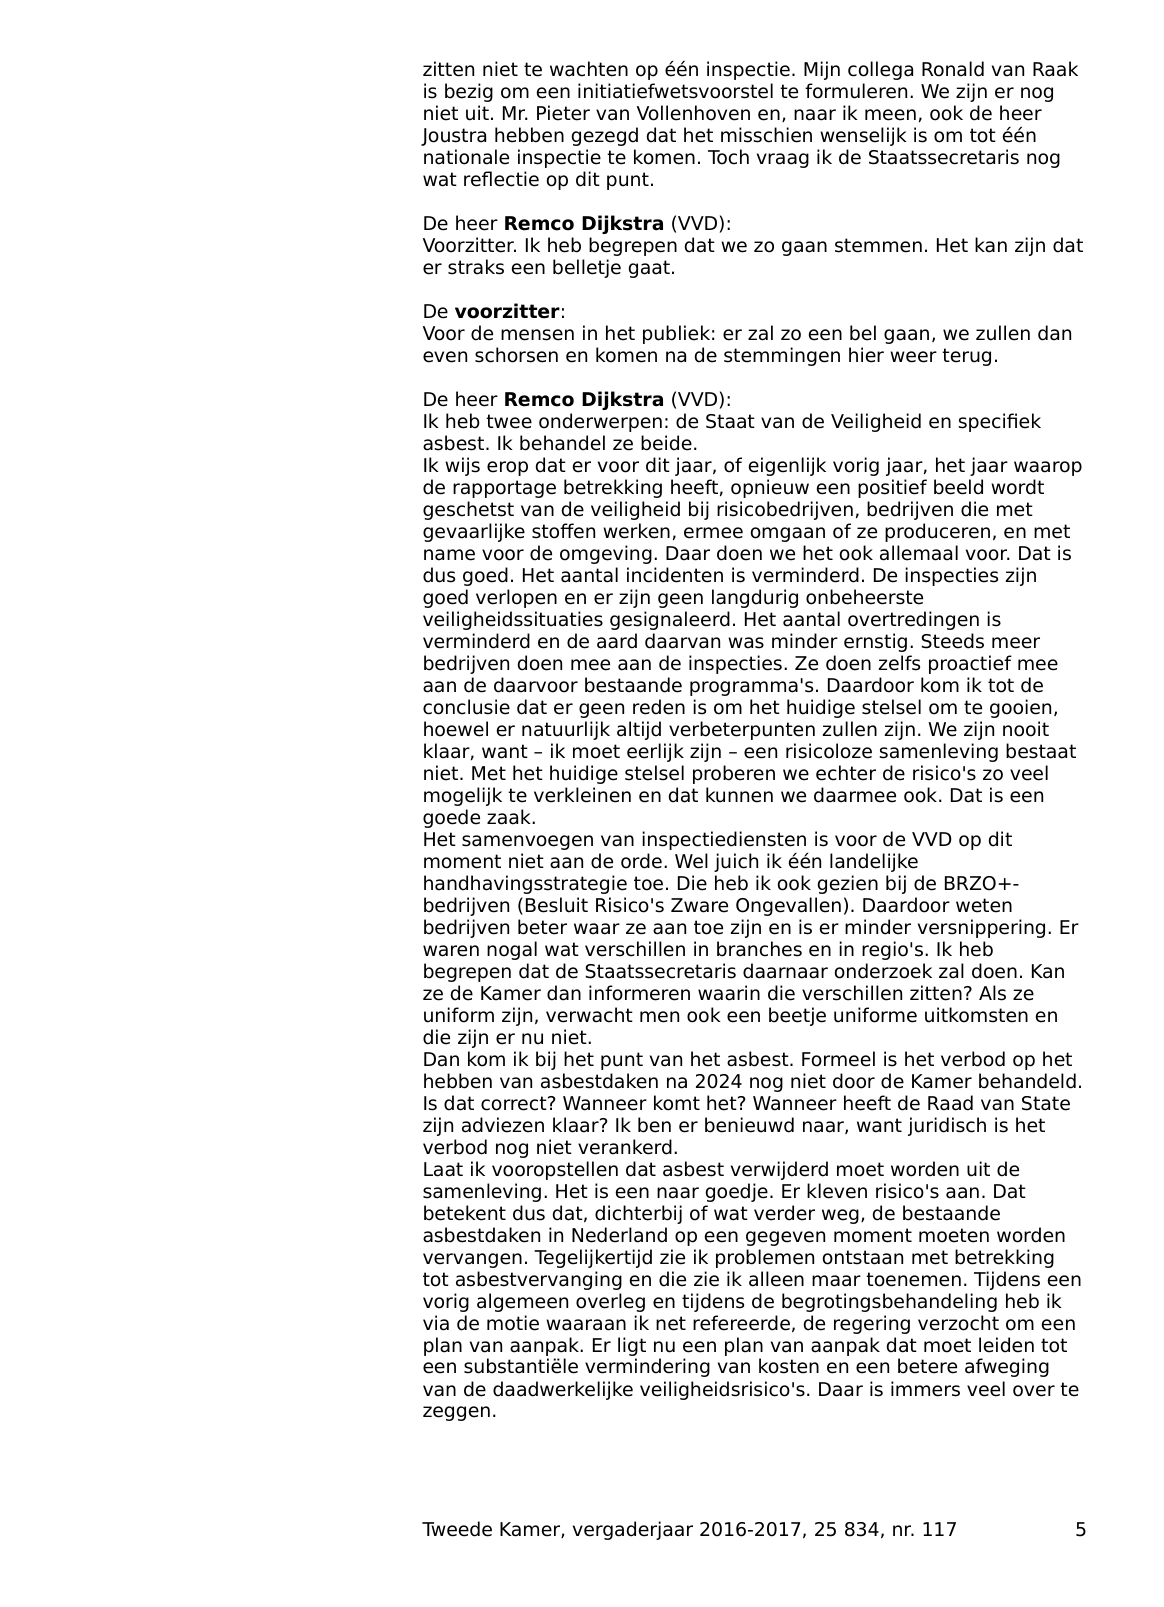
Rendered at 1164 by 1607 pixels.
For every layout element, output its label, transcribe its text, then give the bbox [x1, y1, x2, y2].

text Laat ik vooropstellen dat asbest verwijderd moet worden uit de samenleving. Het is een naar goedje. Er kleven risico's aan. Dat betekent dus dat, dichterbij of wat verder weg, de bestaande asbestdaken in Nederland op een gegeven moment moeten worden vervangen. Tegelijkertijd zie ik problemen ontstaan met betrekking tot asbestvervanging en die zie ik alleen maar toenemen. Tijdens een vorig algemeen overleg en tijdens de begrotingsbehandeling heb ik via de motie waaraan ik net refereerde, de regering verzocht om een plan van aanpak. Er ligt nu een plan van aanpak dat moet leiden tot een substantiële vermindering van kosten en een betere afweging van de daadwerkelijke veiligheidsrisico's. Daar is immers veel over te zeggen. [422, 1159, 1087, 1422]
text Voorzitter. Ik heb begrepen dat we zo gaan stemmen. Het kan zijn dat er straks een belletje gaat. [422, 235, 1087, 279]
text Dan kom ik bij het punt van het asbest. Formeel is het verbod op het hebben van asbestdaken na 2024 nog niet door de Kamer behandeld. Is dat correct? Wanneer komt het? Wanneer heeft de Raad van State zijn adviezen klaar? Ik ben er benieuwd naar, want juridisch is het verbod nog niet verankerd. [422, 1049, 1087, 1159]
text Voor de mensen in het publiek: er zal zo een bel gaan, we zullen dan even schorsen en komen na de stemmingen hier weer terug. [422, 323, 1087, 367]
text De heer Remco Dijkstra (VVD): [422, 389, 1087, 411]
text zitten niet te wachten op één inspectie. Mijn collega Ronald van Raak is bezig om een initiatiefwetsvoorstel te formuleren. We zijn er nog niet uit. Mr. Pieter van Vollenhoven en, naar ik meen, ook de heer Joustra hebben gezegd dat het misschien wenselijk is om tot één nationale inspectie te komen. Toch vraag ik de Staatssecretaris nog wat reflectie op dit punt. [422, 59, 1087, 191]
text De voorzitter: [422, 301, 1087, 323]
text Het samenvoegen van inspectiediensten is voor de VVD op dit moment niet aan de orde. Wel juich ik één landelijke handhavingsstrategie toe. Die heb ik ook gezien bij de BRZO+-bedrijven (Besluit Risico's Zware Ongevallen). Daardoor weten bedrijven beter waar ze aan toe zijn en is er minder versnippering. Er waren nogal wat verschillen in branches en in regio's. Ik heb begrepen dat de Staatssecretaris daarnaar onderzoek zal doen. Kan ze de Kamer dan informeren waarin die verschillen zitten? Als ze uniform zijn, verwacht men ook een beetje uniforme uitkomsten en die zijn er nu niet. [422, 829, 1087, 1049]
text Ik wijs erop dat er voor dit jaar, of eigenlijk vorig jaar, het jaar waarop de rapportage betrekking heeft, opnieuw een positief beeld wordt geschetst van de veiligheid bij risicobedrijven, bedrijven die met gevaarlijke stoffen werken, ermee omgaan of ze produceren, en met name voor de omgeving. Daar doen we het ook allemaal voor. Dat is dus goed. Het aantal incidenten is verminderd. De inspecties zijn goed verlopen en er zijn geen langdurig onbeheerste veiligheidssituaties gesignaleerd. Het aantal overtredingen is verminderd en de aard daarvan was minder ernstig. Steeds meer bedrijven doen mee aan de inspecties. Ze doen zelfs proactief mee aan de daarvoor bestaande programma's. Daardoor kom ik tot de conclusie dat er geen reden is om het huidige stelsel om te gooien, hoewel er natuurlijk altijd verbeterpunten zullen zijn. We zijn nooit klaar, want – ik moet eerlijk zijn – een risicoloze samenleving bestaat niet. Met het huidige stelsel proberen we echter de risico's zo veel mogelijk te verkleinen en dat kunnen we daarmee ook. Dat is een goede zaak. [422, 455, 1087, 829]
text Ik heb twee onderwerpen: de Staat van de Veiligheid en specifiek asbest. Ik behandel ze beide. [422, 411, 1087, 455]
text De heer Remco Dijkstra (VVD): [422, 213, 1087, 235]
